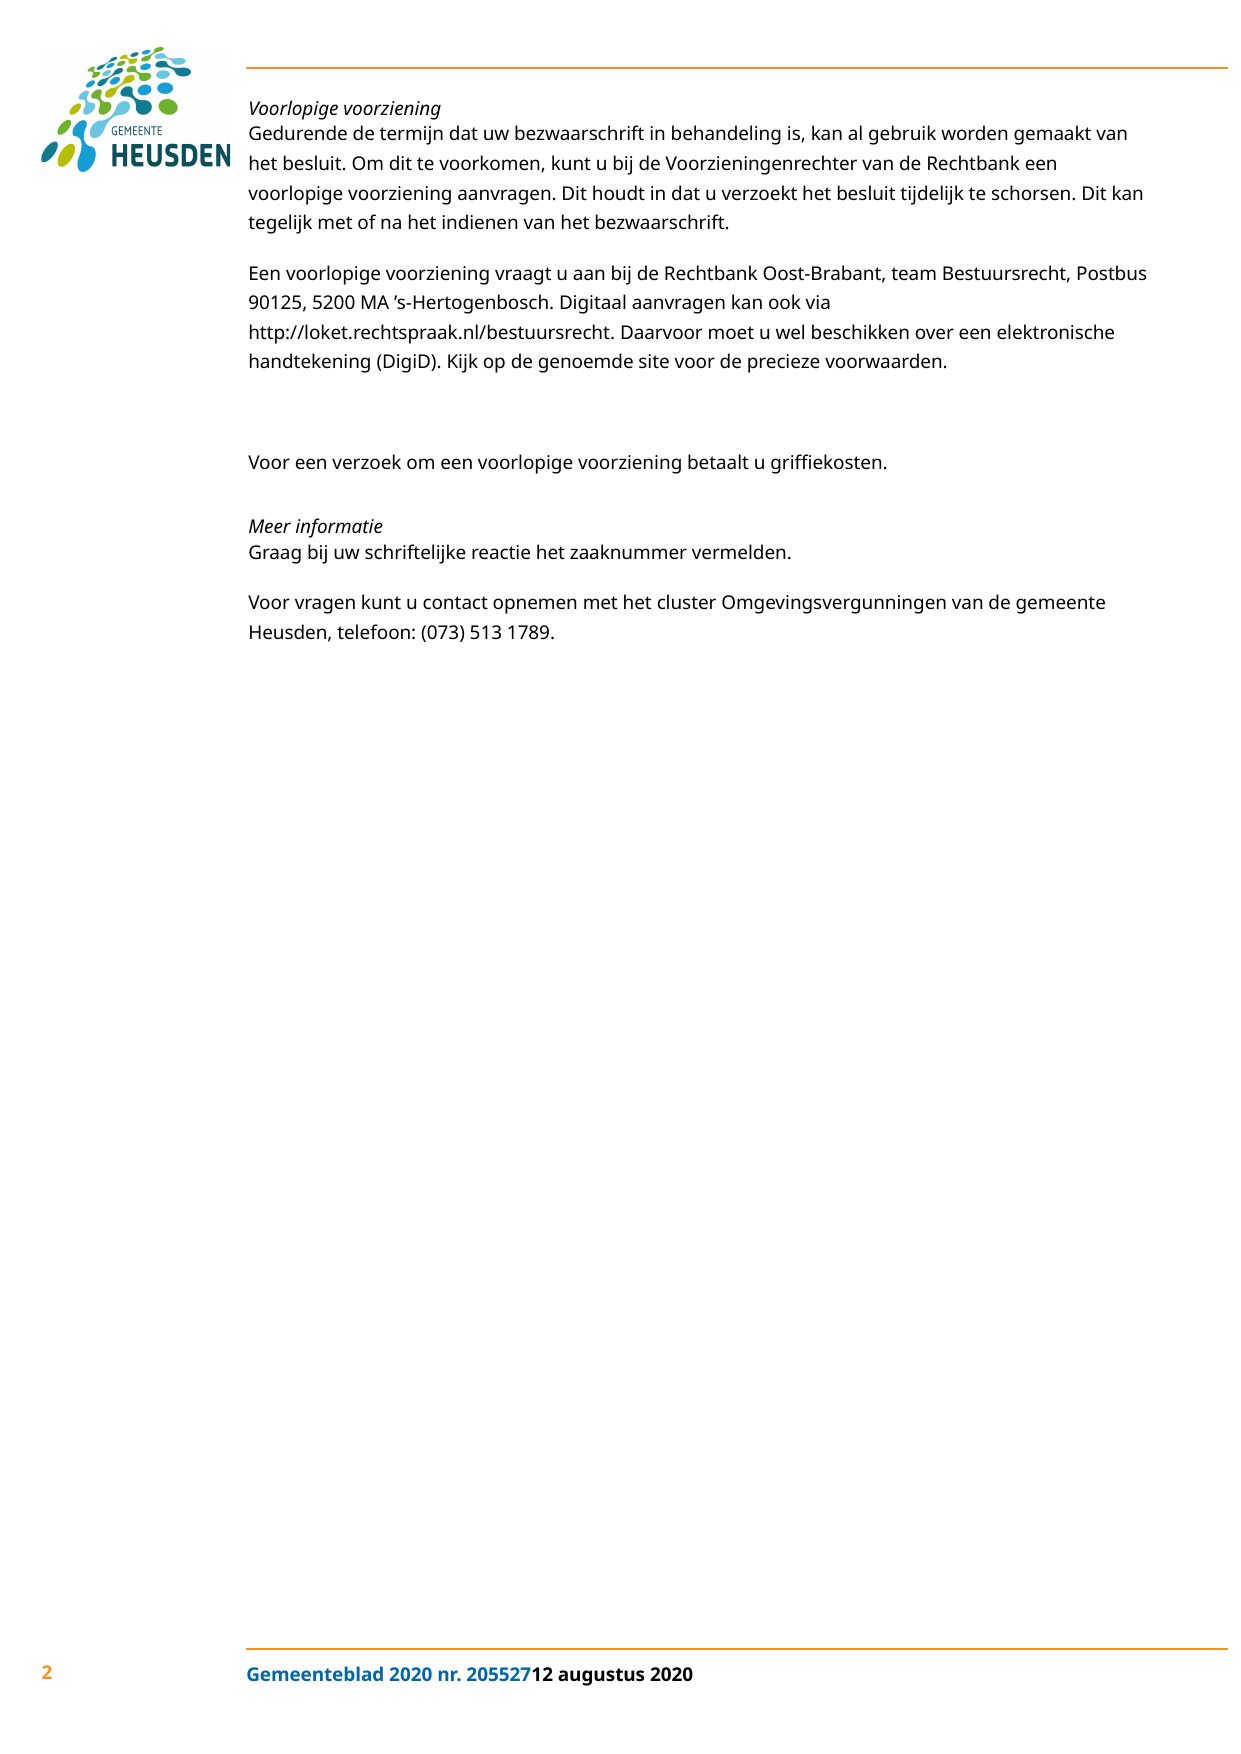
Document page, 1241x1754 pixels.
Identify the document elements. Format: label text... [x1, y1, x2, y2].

text Voorlopige voorziening [248, 95, 1152, 121]
text Meer informatie [248, 513, 1152, 539]
text Voor een verzoek om een voorlopige voorziening betaalt u griffiekosten. [248, 449, 1152, 475]
text Gedurende de termijn dat uw bezwaarschrift in behandeling is, kan al gebruik worden gemaakt van het besluit. Om dit te voorkomen, kunt u bij de Voorzieningenrechter van de Rechtbank een voorlopige voorziening aanvragen. Dit houdt in dat u verzoekt het besluit tijdelijk te schorsen. Dit kan tegelijk met of na het indienen van het bezwaarschrift. [248, 121, 1152, 235]
text Voor vragen kunt u contact opnemen met het cluster Omgevingsvergunningen van de gemeente Heusden, telefoon: (073) 513 1789. [248, 589, 1152, 645]
text Graag bij uw schriftelijke reactie het zaaknummer vermelden. [248, 539, 1152, 565]
picture [41, 47, 231, 172]
text Een voorlopige voorziening vraagt u aan bij de Rechtbank Oost-Brabant, team Bestuursrecht, Postbus 90125, 5200 MA ’s-Hertogenbosch. Digitaal aanvragen kan ook via http://loket.rechtspraak.nl/bestuursrecht. Daarvoor moet u wel beschikken over een elektronische handtekening (DigiD). Kijk op de genoemde site voor de precieze voorwaarden. [248, 260, 1152, 374]
